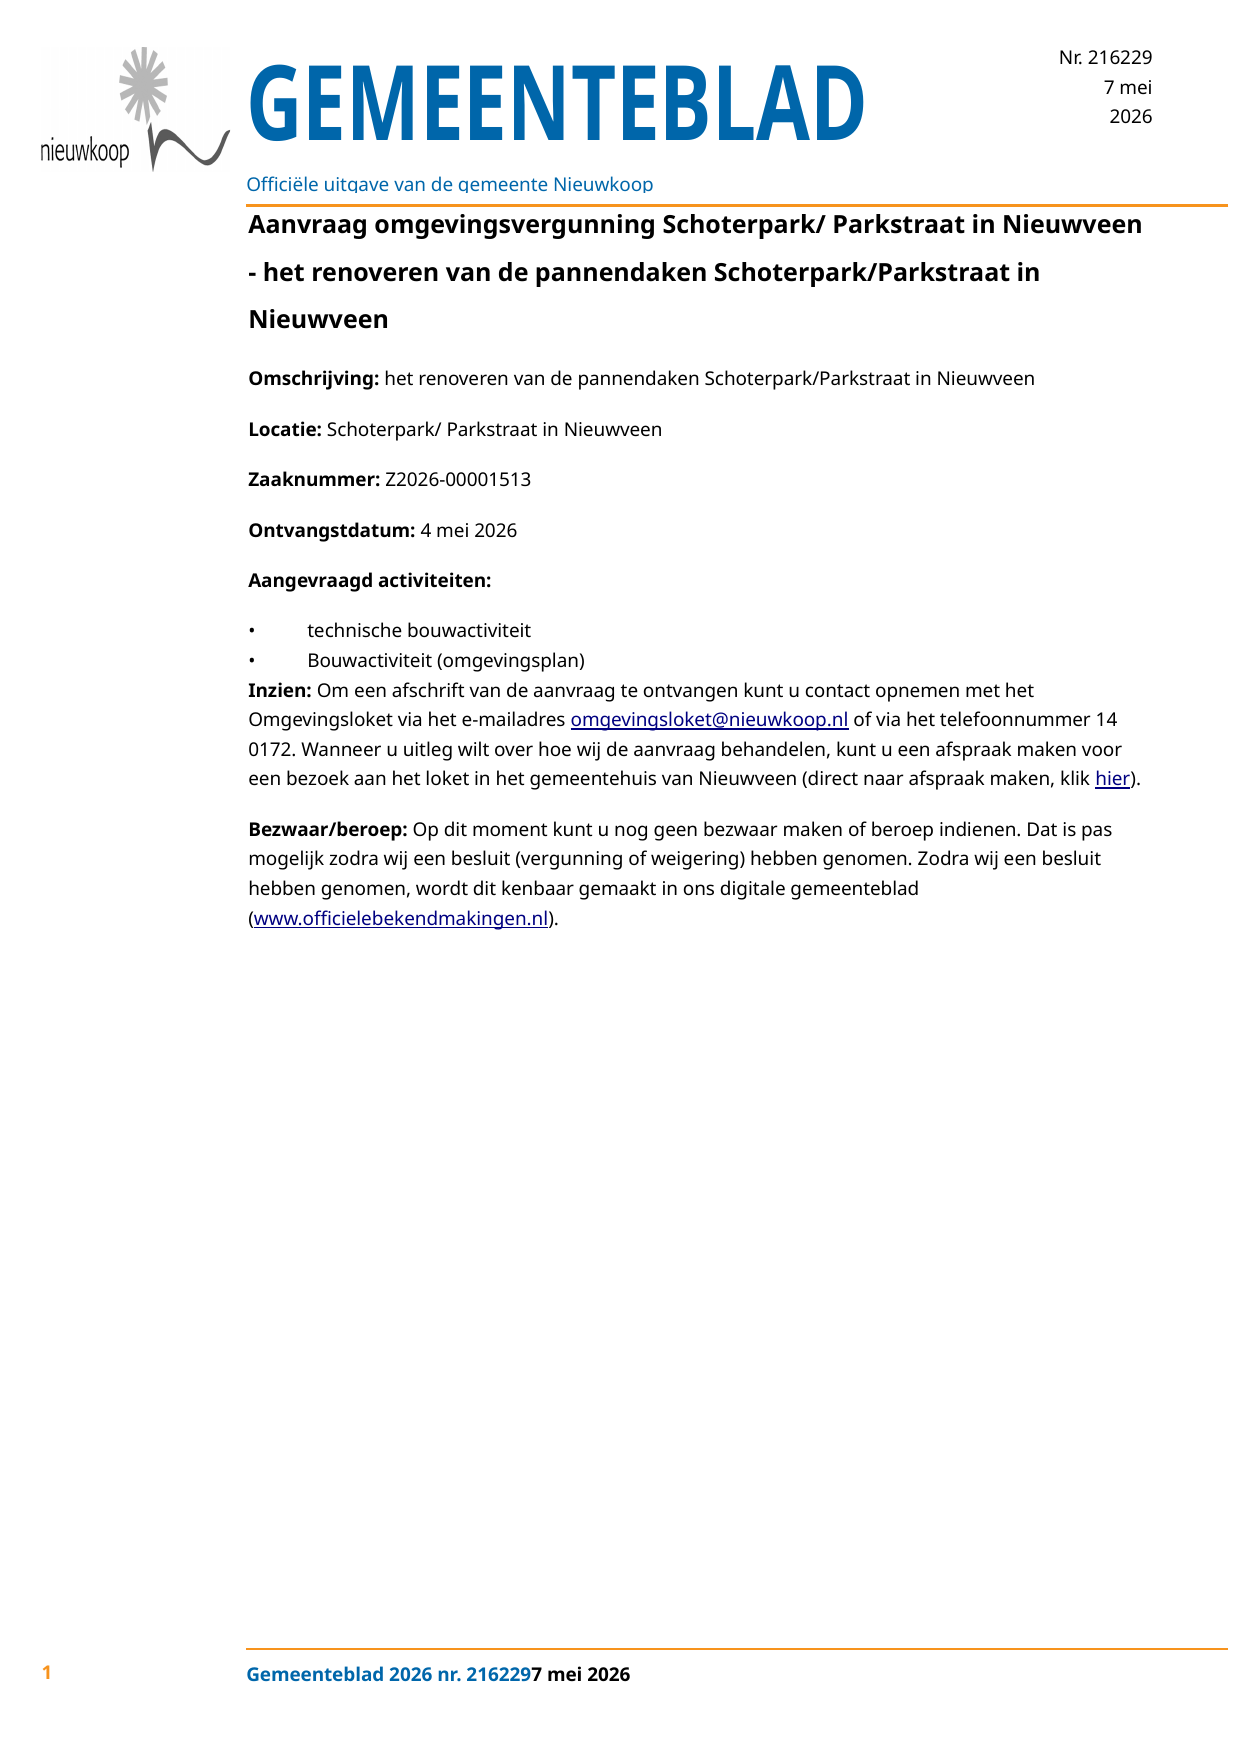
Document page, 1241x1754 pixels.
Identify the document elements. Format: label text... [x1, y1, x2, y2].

picture [41, 47, 231, 172]
text Ontvangstdatum: 4 mei 2026 [248, 517, 1152, 542]
text Inzien: Om een afschrift van de aanvraag te ontvangen kunt u contact opnemen met het Omgevingsloket via het e-mailadres omgevingsloket@nieuwkoop.nl of via het telefoonnummer 14 0172. Wanneer u uitleg wilt over hoe wij de aanvraag behandelen, kunt u een afspraak maken voor een bezoek aan het loket in het gemeentehuis van Nieuwveen (direct naar afspraak maken, klik hier). [248, 677, 1152, 791]
text Zaaknummer: Z2026-00001513 [248, 466, 1152, 492]
text Bezwaar/beroep: Op dit moment kunt u nog geen bezwaar maken of beroep indienen. Dat is pas mogelijk zodra wij een besluit (vergunning of weigering) hebben genomen. Zodra wij een besluit hebben genomen, wordt dit kenbaar gemaakt in ons digitale gemeenteblad (www.officielebekendmakingen.nl). [248, 816, 1152, 930]
text Omschrijving: het renoveren van de pannendaken Schoterpark/Parkstraat in Nieuwveen [248, 366, 1152, 391]
list technische bouwactiviteit [248, 618, 1152, 643]
list Bouwactiviteit (omgevingsplan) [248, 647, 1152, 673]
text Aanvraag omgevingsvergunning Schoterpark/ Parkstraat in Nieuwveen - het renoveren van de pannendaken Schoterpark/Parkstraat in Nieuwveen [248, 207, 1152, 336]
text Aangevraagd activiteiten: [248, 567, 1152, 593]
text Locatie: Schoterpark/ Parkstraat in Nieuwveen [248, 416, 1152, 442]
